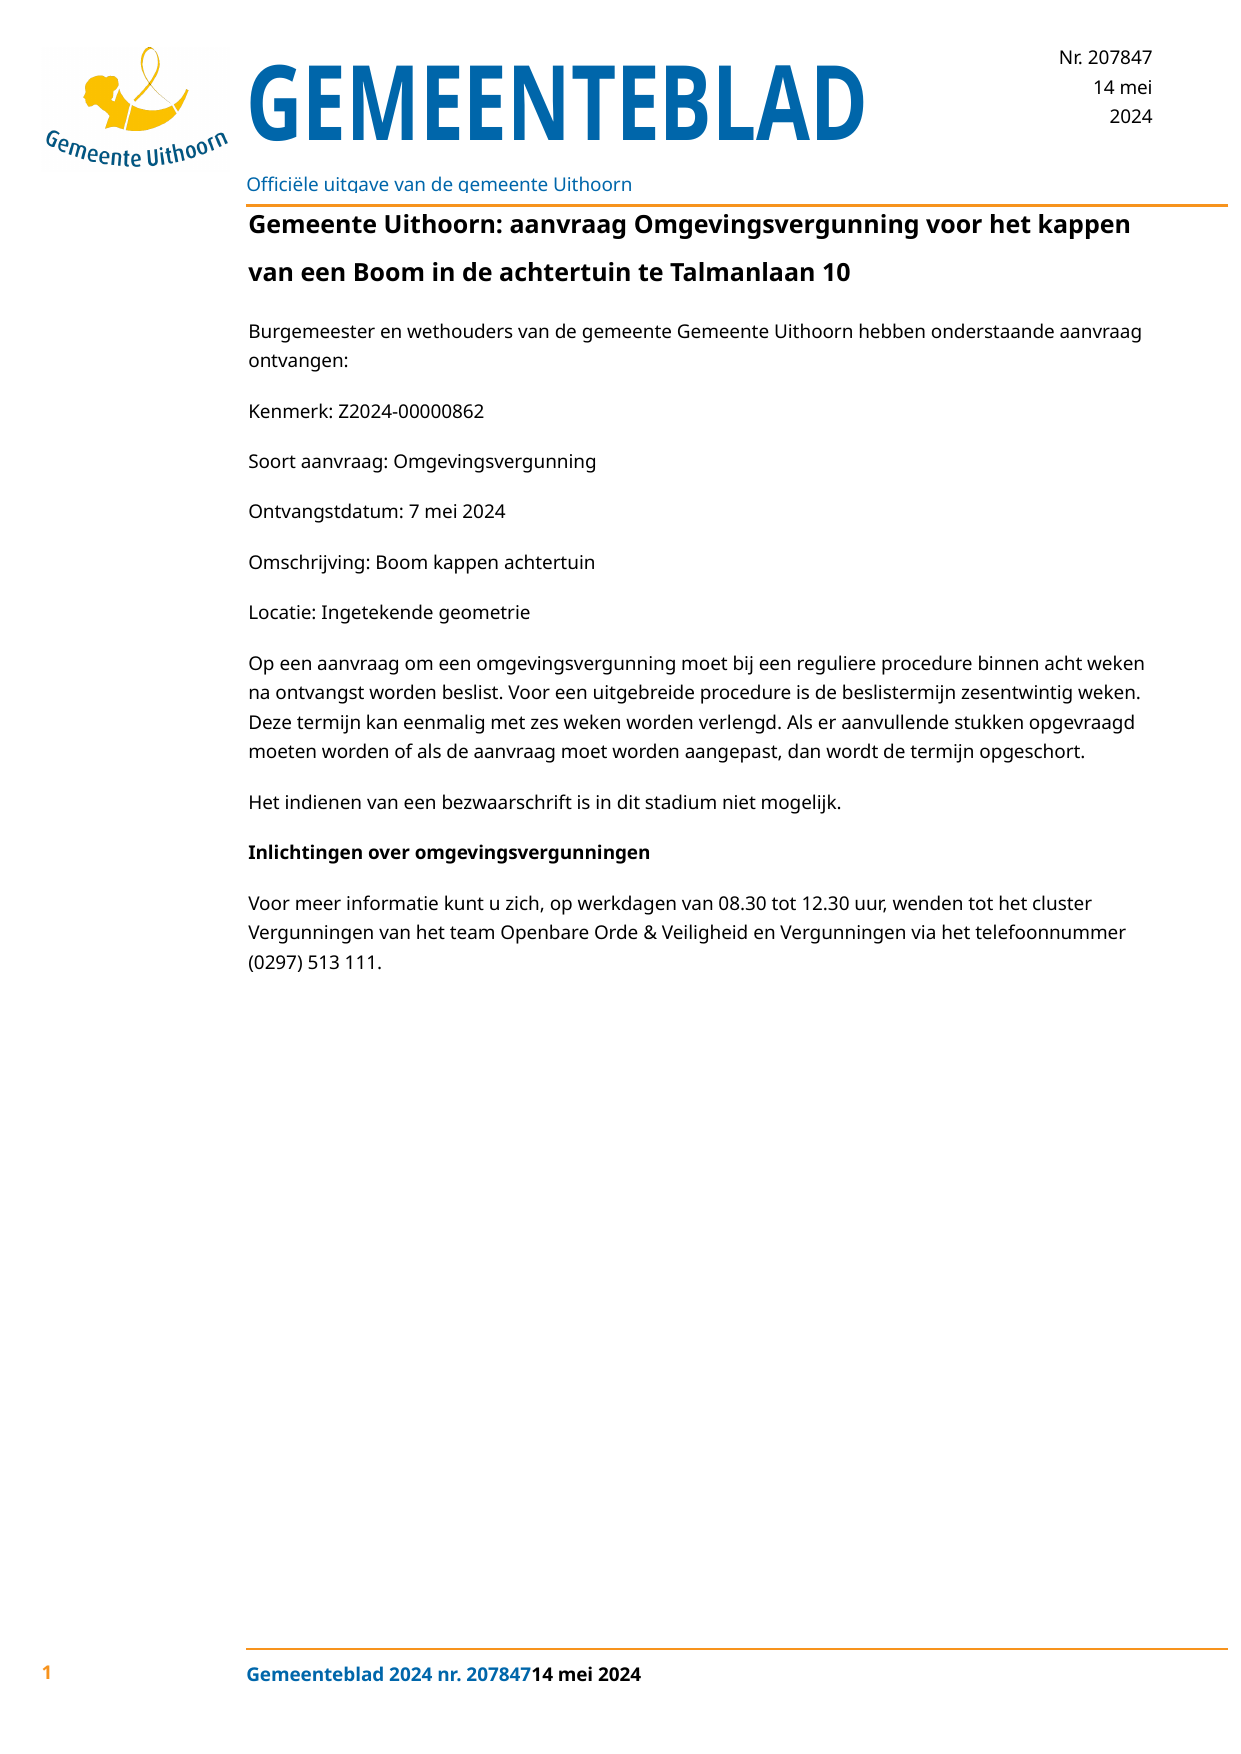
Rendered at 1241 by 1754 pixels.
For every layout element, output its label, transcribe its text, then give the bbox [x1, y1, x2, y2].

picture [41, 47, 231, 172]
text Omschrijving: Boom kappen achtertuin [248, 549, 1152, 575]
text Burgemeester en wethouders van de gemeente Gemeente Uithoorn hebben onderstaande aanvraag ontvangen: [248, 318, 1152, 373]
text Kenmerk: Z2024-00000862 [248, 398, 1152, 424]
text Inlichtingen over omgevingsvergunningen [248, 839, 1152, 865]
text Locatie: Ingetekende geometrie [248, 599, 1152, 625]
text Voor meer informatie kunt u zich, op werkdagen van 08.30 tot 12.30 uur, wenden tot het cluster Vergunningen van het team Openbare Orde & Veiligheid en Vergunningen via het telefoonnummer (0297) 513 111. [248, 890, 1152, 975]
text Het indienen van een bezwaarschrift is in dit stadium niet mogelijk. [248, 789, 1152, 815]
text Soort aanvraag: Omgevingsvergunning [248, 448, 1152, 474]
text Ontvangstdatum: 7 mei 2024 [248, 499, 1152, 524]
text Gemeente Uithoorn: aanvraag Omgevingsvergunning voor het kappen van een Boom in de achtertuin te Talmanlaan 10 [248, 207, 1152, 288]
text Op een aanvraag om een omgevingsvergunning moet bij een reguliere procedure binnen acht weken na ontvangst worden beslist. Voor een uitgebreide procedure is de beslistermijn zesentwintig weken. Deze termijn kan eenmalig met zes weken worden verlengd. Als er aanvullende stukken opgevraagd moeten worden of als de aanvraag moet worden aangepast, dan wordt de termijn opgeschort. [248, 650, 1152, 764]
